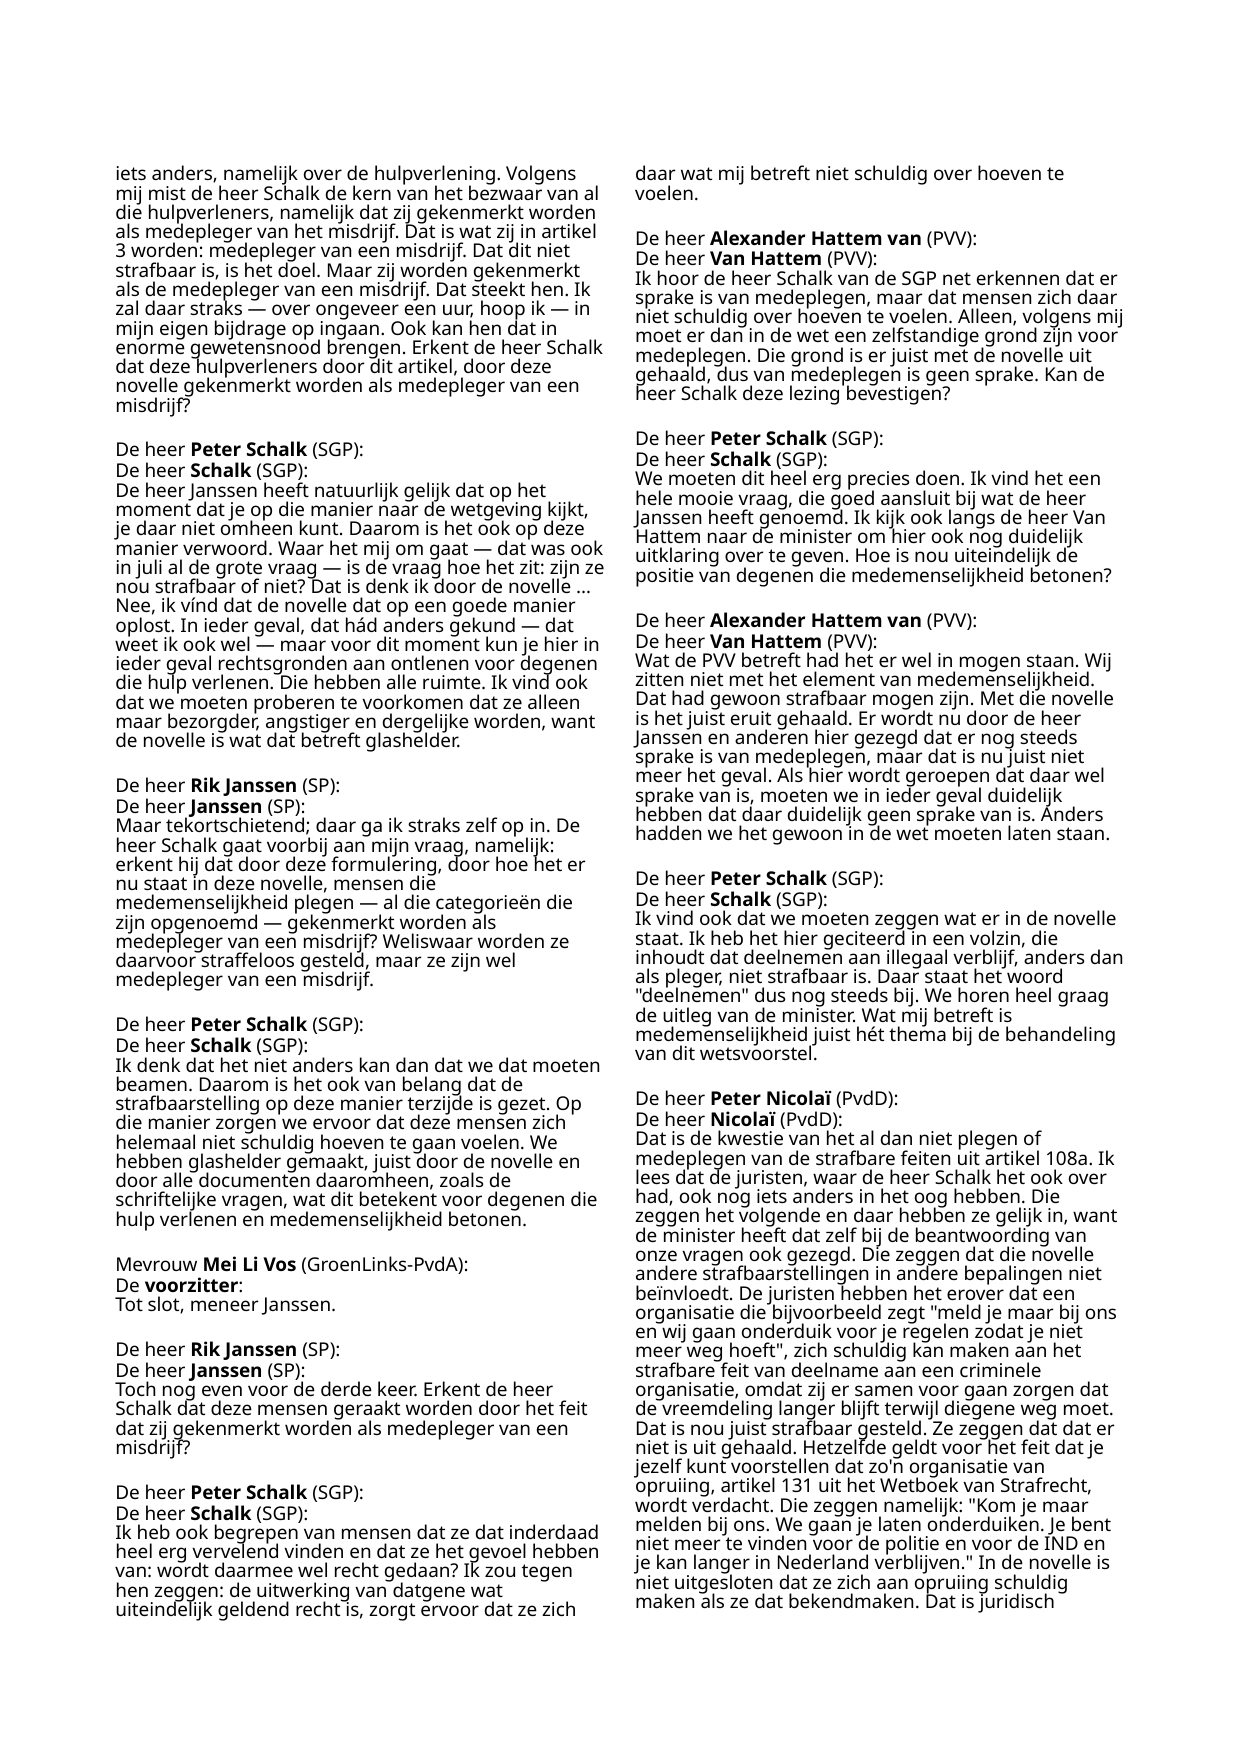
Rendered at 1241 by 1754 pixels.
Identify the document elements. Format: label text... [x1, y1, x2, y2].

text Ik vind ook dat we moeten zeggen wat er in de novelle staat. Ik heb het hier geciteerd in een volzin, die inhoudt dat deelnemen aan illegaal verblijf, anders dan als pleger, niet strafbaar is. Daar staat het woord "deelnemen" dus nog steeds bij. We horen heel graag de uitleg van de minister. Wat mij betreft is medemenselijkheid juist hét thema bij de behandeling van dit wetsvoorstel. [635, 910, 1125, 1064]
text Maar tekortschietend; daar ga ik straks zelf op in. De heer Schalk gaat voorbij aan mijn vraag, namelijk: erkent hij dat door deze formulering, door hoe het er nu staat in deze novelle, mensen die medemenselijkheid plegen — al die categorieën die zijn opgenoemd — gekenmerkt worden als medepleger van een misdrijf? Weliswaar worden ze daarvoor straffeloos gesteld, maar ze zijn wel medepleger van een misdrijf. [115, 817, 605, 991]
text De heer Peter Schalk (SGP): [115, 1479, 605, 1504]
text Toch nog even voor de derde keer. Erkent de heer Schalk dat deze mensen geraakt worden door het feit dat zij gekenmerkt worden als medepleger van een misdrijf? [115, 1381, 605, 1458]
text Dat is de kwestie van het al dan niet plegen of medeplegen van de strafbare feiten uit artikel 108a. Ik lees dat de juristen, waar de heer Schalk het ook over had, ook nog iets anders in het oog hebben. Die zeggen het volgende en daar hebben ze gelijk in, want de minister heeft dat zelf bij de beantwoording van onze vragen ook gezegd. Die zeggen dat die novelle andere strafbaarstellingen in andere bepalingen niet beïnvloedt. De juristen hebben het erover dat een organisatie die bijvoorbeeld zegt "meld je maar bij ons en wij gaan onderduik voor je regelen zodat je niet meer weg hoeft", zich schuldig kan maken aan het strafbare feit van deelname aan een criminele organisatie, omdat zij er samen voor gaan zorgen dat de vreemdeling langer blijft terwijl diegene weg moet. Dat is nou juist strafbaar gesteld. Ze zeggen dat dat er niet is uit gehaald. Hetzelfde geldt voor het feit dat je jezelf kunt voorstellen dat zo'n organisatie van opruiing, artikel 131 uit het Wetboek van Strafrecht, wordt verdacht. Die zeggen namelijk: "Kom je maar melden bij ons. We gaan je laten onderduiken. Je bent niet meer te vinden voor de politie en voor de IND en je kan langer in Nederland verblijven." In de novelle is niet uitgesloten dat ze zich aan opruiing schuldig maken als ze dat bekendmaken. Dat is juridisch [635, 1130, 1125, 1612]
text De heer Schalk (SGP): [635, 451, 1125, 470]
text Mevrouw Mei Li Vos (GroenLinks-PvdA): [115, 1251, 605, 1277]
text De heer Rik Janssen (SP): [115, 772, 605, 798]
text De heer Peter Schalk (SGP): [115, 1012, 605, 1037]
text De heer Alexander Hattem van (PVV): [635, 607, 1125, 633]
text De heer Schalk (SGP): [115, 1037, 605, 1057]
text De heer Nicolaï (PvdD): [635, 1111, 1125, 1130]
text De heer Van Hattem (PVV): [635, 633, 1125, 652]
text De heer Van Hattem (PVV): [635, 250, 1125, 270]
text We moeten dit heel erg precies doen. Ik vind het een hele mooie vraag, die goed aansluit bij wat de heer Janssen heeft genoemd. Ik kijk ook langs de heer Van Hattem naar de minister om hier ook nog duidelijk uitklaring over te geven. Hoe is nou uiteindelijk de positie van degenen die medemenselijkheid betonen? [635, 470, 1125, 586]
text De heer Peter Nicolaï (PvdD): [635, 1085, 1125, 1111]
text De heer Peter Schalk (SGP): [635, 425, 1125, 451]
text De heer Janssen (SP): [115, 798, 605, 817]
text Ik heb ook begrepen van mensen dat ze dat inderdaad heel erg vervelend vinden en dat ze het gevoel hebben van: wordt daarmee wel recht gedaan? Ik zou tegen hen zeggen: de uitwerking van datgene wat uiteindelijk geldend recht is, zorgt ervoor dat ze zich [115, 1524, 605, 1620]
text De heer Alexander Hattem van (PVV): [635, 225, 1125, 250]
text De heer Schalk (SGP): [635, 891, 1125, 910]
text De heer Schalk (SGP): [115, 462, 605, 482]
text De heer Schalk (SGP): [115, 1504, 605, 1524]
text Wat de PVV betreft had het er wel in mogen staan. Wij zitten niet met het element van medemenselijkheid. Dat had gewoon strafbaar mogen zijn. Met die novelle is het juist eruit gehaald. Er wordt nu door de heer Janssen en anderen hier gezegd dat er nog steeds sprake is van medeplegen, maar dat is nu juist niet meer het geval. Als hier wordt geroepen dat daar wel sprake van is, moeten we in ieder geval duidelijk hebben dat daar duidelijk geen sprake van is. Anders hadden we het gewoon in de wet moeten laten staan. [635, 652, 1125, 844]
text De heer Peter Schalk (SGP): [635, 865, 1125, 891]
text daar wat mij betreft niet schuldig over hoeven te voelen. [635, 165, 1125, 204]
text De heer Janssen (SP): [115, 1362, 605, 1381]
text Ik denk dat het niet anders kan dan dat we dat moeten beamen. Daarom is het ook van belang dat de strafbaarstelling op deze manier terzijde is gezet. Op die manier zorgen we ervoor dat deze mensen zich helemaal niet schuldig hoeven te gaan voelen. We hebben glashelder gemaakt, juist door de novelle en door alle documenten daaromheen, zoals de schriftelijke vragen, wat dit betekent voor degenen die hulp verlenen en medemenselijkheid betonen. [115, 1057, 605, 1230]
text De voorzitter: [115, 1277, 605, 1296]
text De heer Rik Janssen (SP): [115, 1336, 605, 1362]
text Tot slot, meneer Janssen. [115, 1296, 605, 1315]
text De heer Janssen heeft natuurlijk gelijk dat op het moment dat je op die manier naar de wetgeving kijkt, je daar niet omheen kunt. Daarom is het ook op deze manier verwoord. Waar het mij om gaat — dat was ook in juli al de grote vraag — is de vraag hoe het zit: zijn ze nou strafbaar of niet? Dat is denk ik door de novelle … Nee, ik vínd dat de novelle dat op een goede manier oplost. In ieder geval, dat hád anders gekund — dat weet ik ook wel — maar voor dit moment kun je hier in ieder geval rechtsgronden aan ontlenen voor degenen die hulp verlenen. Die hebben alle ruimte. Ik vind ook dat we moeten proberen te voorkomen dat ze alleen maar bezorgder, angstiger en dergelijke worden, want de novelle is wat dat betreft glashelder. [115, 482, 605, 751]
text iets anders, namelijk over de hulpverlening. Volgens mij mist de heer Schalk de kern van het bezwaar van al die hulpverleners, namelijk dat zij gekenmerkt worden als medepleger van het misdrijf. Dat is wat zij in artikel 3 worden: medepleger van een misdrijf. Dat dit niet strafbaar is, is het doel. Maar zij worden gekenmerkt als de medepleger van een misdrijf. Dat steekt hen. Ik zal daar straks — over ongeveer een uur, hoop ik — in mijn eigen bijdrage op ingaan. Ook kan hen dat in enorme gewetensnood brengen. Erkent de heer Schalk dat deze hulpverleners door dit artikel, door deze novelle gekenmerkt worden als medepleger van een misdrijf? [115, 165, 605, 416]
text Ik hoor de heer Schalk van de SGP net erkennen dat er sprake is van medeplegen, maar dat mensen zich daar niet schuldig over hoeven te voelen. Alleen, volgens mij moet er dan in de wet een zelfstandige grond zijn voor medeplegen. Die grond is er juist met de novelle uit gehaald, dus van medeplegen is geen sprake. Kan de heer Schalk deze lezing bevestigen? [635, 270, 1125, 404]
text De heer Peter Schalk (SGP): [115, 437, 605, 462]
